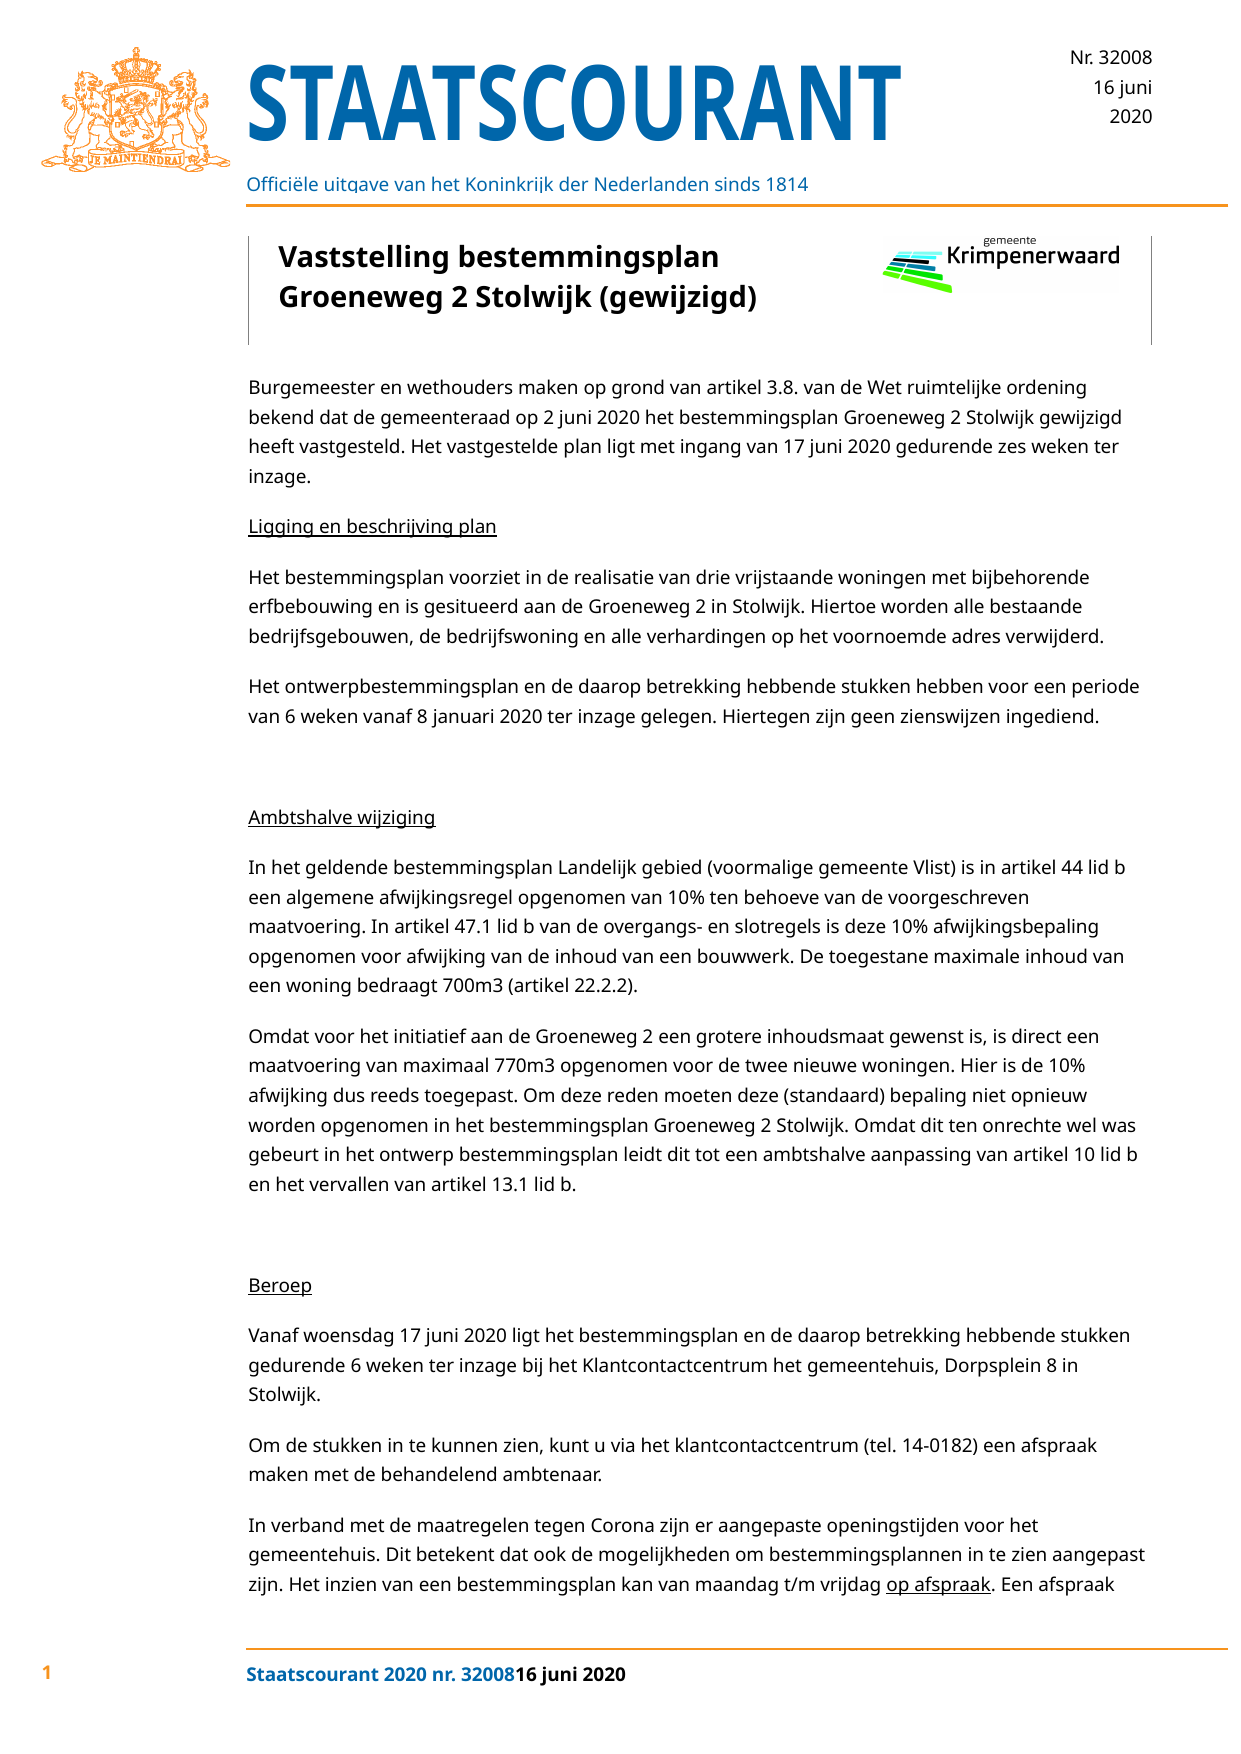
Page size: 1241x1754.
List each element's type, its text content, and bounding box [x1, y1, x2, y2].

text Om de stukken in te kunnen zien, kunt u via het klantcontactcentrum (tel. 14-0182) een afspraak maken met de behandelend ambtenaar. [248, 1432, 1152, 1487]
text Het ontwerpbestemmingsplan en de daarop betrekking hebbende stukken hebben voor een periode van 6 weken vanaf 8 januari 2020 ter inzage gelegen. Hiertegen zijn geen zienswijzen ingediend. [248, 673, 1152, 729]
text Ligging en beschrijving plan [248, 513, 1152, 539]
text In het geldende bestemmingsplan Landelijk gebied (voormalige gemeente Vlist) is in artikel 44 lid b een algemene afwijkingsregel opgenomen van 10% ten behoeve van de voorgeschreven maatvoering. In artikel 47.1 lid b van de overgangs- en slotregels is deze 10% afwijkingsbepaling opgenomen voor afwijking van de inhoud van een bouwwerk. De toegestane maximale inhoud van een woning bedraagt 700m3 (artikel 22.2.2). [248, 854, 1152, 998]
text Het bestemmingsplan voorziet in de realisatie van drie vrijstaande woningen met bijbehorende erfbebouwing en is gesitueerd aan de Groeneweg 2 in Stolwijk. Hiertoe worden alle bestaande bedrijfsgebouwen, de bedrijfswoning en alle verhardingen op het voornoemde adres verwijderd. [248, 564, 1152, 649]
text Burgemeester en wethouders maken op grond van artikel 3.8. van de Wet ruimtelijke ordening bekend dat de gemeenteraad op 2 juni 2020 het bestemmingsplan Groeneweg 2 Stolwijk gewijzigd heeft vastgesteld. Het vastgestelde plan ligt met ingang van 17 juni 2020 gedurende zes weken ter inzage. [248, 374, 1152, 489]
text Vanaf woensdag 17 juni 2020 ligt het bestemmingsplan en de daarop betrekking hebbende stukken gedurende 6 weken ter inzage bij het Klantcontactcentrum het gemeentehuis, Dorpsplein 8 in Stolwijk. [248, 1322, 1152, 1407]
picture [41, 47, 231, 172]
table_header [850, 236, 1151, 345]
table_header Vaststelling bestemmingsplan Groeneweg 2 Stolwijk (gewijzigd) [249, 236, 850, 345]
text Beroep [248, 1272, 1152, 1297]
text Ambtshalve wijziging [248, 804, 1152, 829]
text In verband met de maatregelen tegen Corona zijn er aangepaste openingstijden voor het gemeentehuis. Dit betekent dat ook de mogelijkheden om bestemmingsplannen in te zien aangepast zijn. Het inzien van een bestemmingsplan kan van maandag t/m vrijdag op afspraak. Een afspraak [248, 1512, 1152, 1597]
text Omdat voor het initiatief aan de Groeneweg 2 een grotere inhoudsmaat gewenst is, is direct een maatvoering van maximaal 770m3 opgenomen voor de twee nieuwe woningen. Hier is de 10% afwijking dus reeds toegepast. Om deze reden moeten deze (standaard) bepaling niet opnieuw worden opgenomen in het bestemmingsplan Groeneweg 2 Stolwijk. Omdat dit ten onrechte wel was gebeurt in het ontwerp bestemmingsplan leidt dit tot een ambtshalve aanpassing van artikel 10 lid b en het vervallen van artikel 13.1 lid b. [248, 1023, 1152, 1197]
picture [882, 236, 1119, 293]
